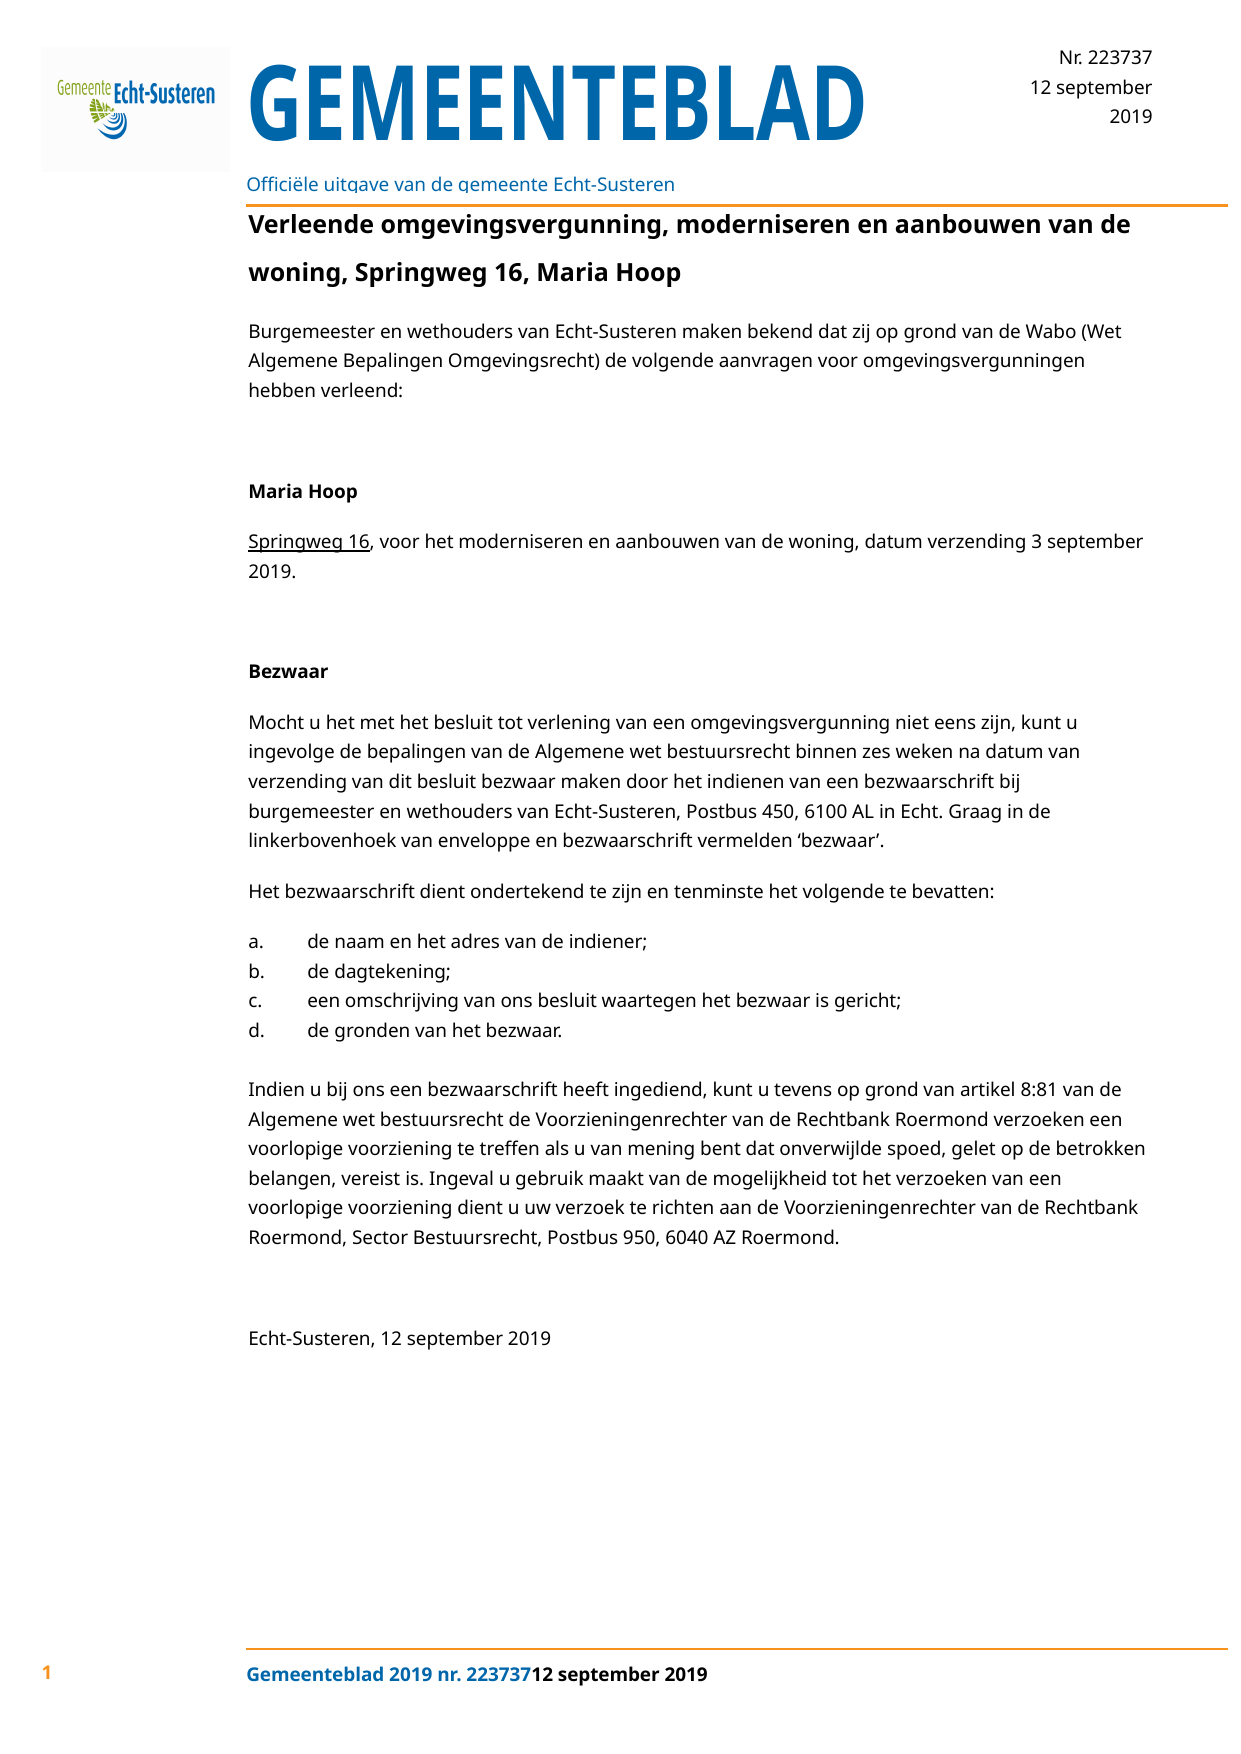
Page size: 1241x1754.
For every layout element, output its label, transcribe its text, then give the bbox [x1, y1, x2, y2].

list de dagtekening; [248, 958, 1152, 984]
text Burgemeester en wethouders van Echt-Susteren maken bekend dat zij op grond van de Wabo (Wet Algemene Bepalingen Omgevingsrecht) de volgende aanvragen voor omgevingsvergunningen hebben verleend: [248, 318, 1152, 403]
text Maria Hoop [248, 478, 1152, 504]
list de naam en het adres van de indiener; [248, 928, 1152, 954]
text Mocht u het met het besluit tot verlening van een omgevingsvergunning niet eens zijn, kunt u ingevolge de bepalingen van de Algemene wet bestuursrecht binnen zes weken na datum van verzending van dit besluit bezwaar maken door het indienen van een bezwaarschrift bij burgemeester en wethouders van Echt-Susteren, Postbus 450, 6100 AL in Echt. Graag in de linkerbovenhoek van enveloppe en bezwaarschrift vermelden ‘bezwaar’. [248, 709, 1152, 853]
text Het bezwaarschrift dient ondertekend te zijn en tenminste het volgende te bevatten: [248, 878, 1152, 904]
picture [41, 47, 231, 172]
text Echt-Susteren, 12 september 2019 [248, 1325, 1152, 1351]
list de gronden van het bezwaar. [248, 1017, 1152, 1043]
list een omschrijving van ons besluit waartegen het bezwaar is gericht; [248, 987, 1152, 1013]
text Springweg 16, voor het moderniseren en aanbouwen van de woning, datum verzending 3 september 2019. [248, 528, 1152, 584]
text Verleende omgevingsvergunning, moderniseren en aanbouwen van de woning, Springweg 16, Maria Hoop [248, 207, 1152, 288]
text Indien u bij ons een bezwaarschrift heeft ingediend, kunt u tevens op grond van artikel 8:81 van de Algemene wet bestuursrecht de Voorzieningenrechter van de Rechtbank Roermond verzoeken een voorlopige voorziening te treffen als u van mening bent dat onverwijlde spoed, gelet op de betrokken belangen, vereist is. Ingeval u gebruik maakt van de mogelijkheid tot het verzoeken van een voorlopige voorziening dient u uw verzoek te richten aan de Voorzieningenrechter van de Rechtbank Roermond, Sector Bestuursrecht, Postbus 950, 6040 AZ Roermond. [248, 1076, 1152, 1250]
text Bezwaar [248, 659, 1152, 684]
